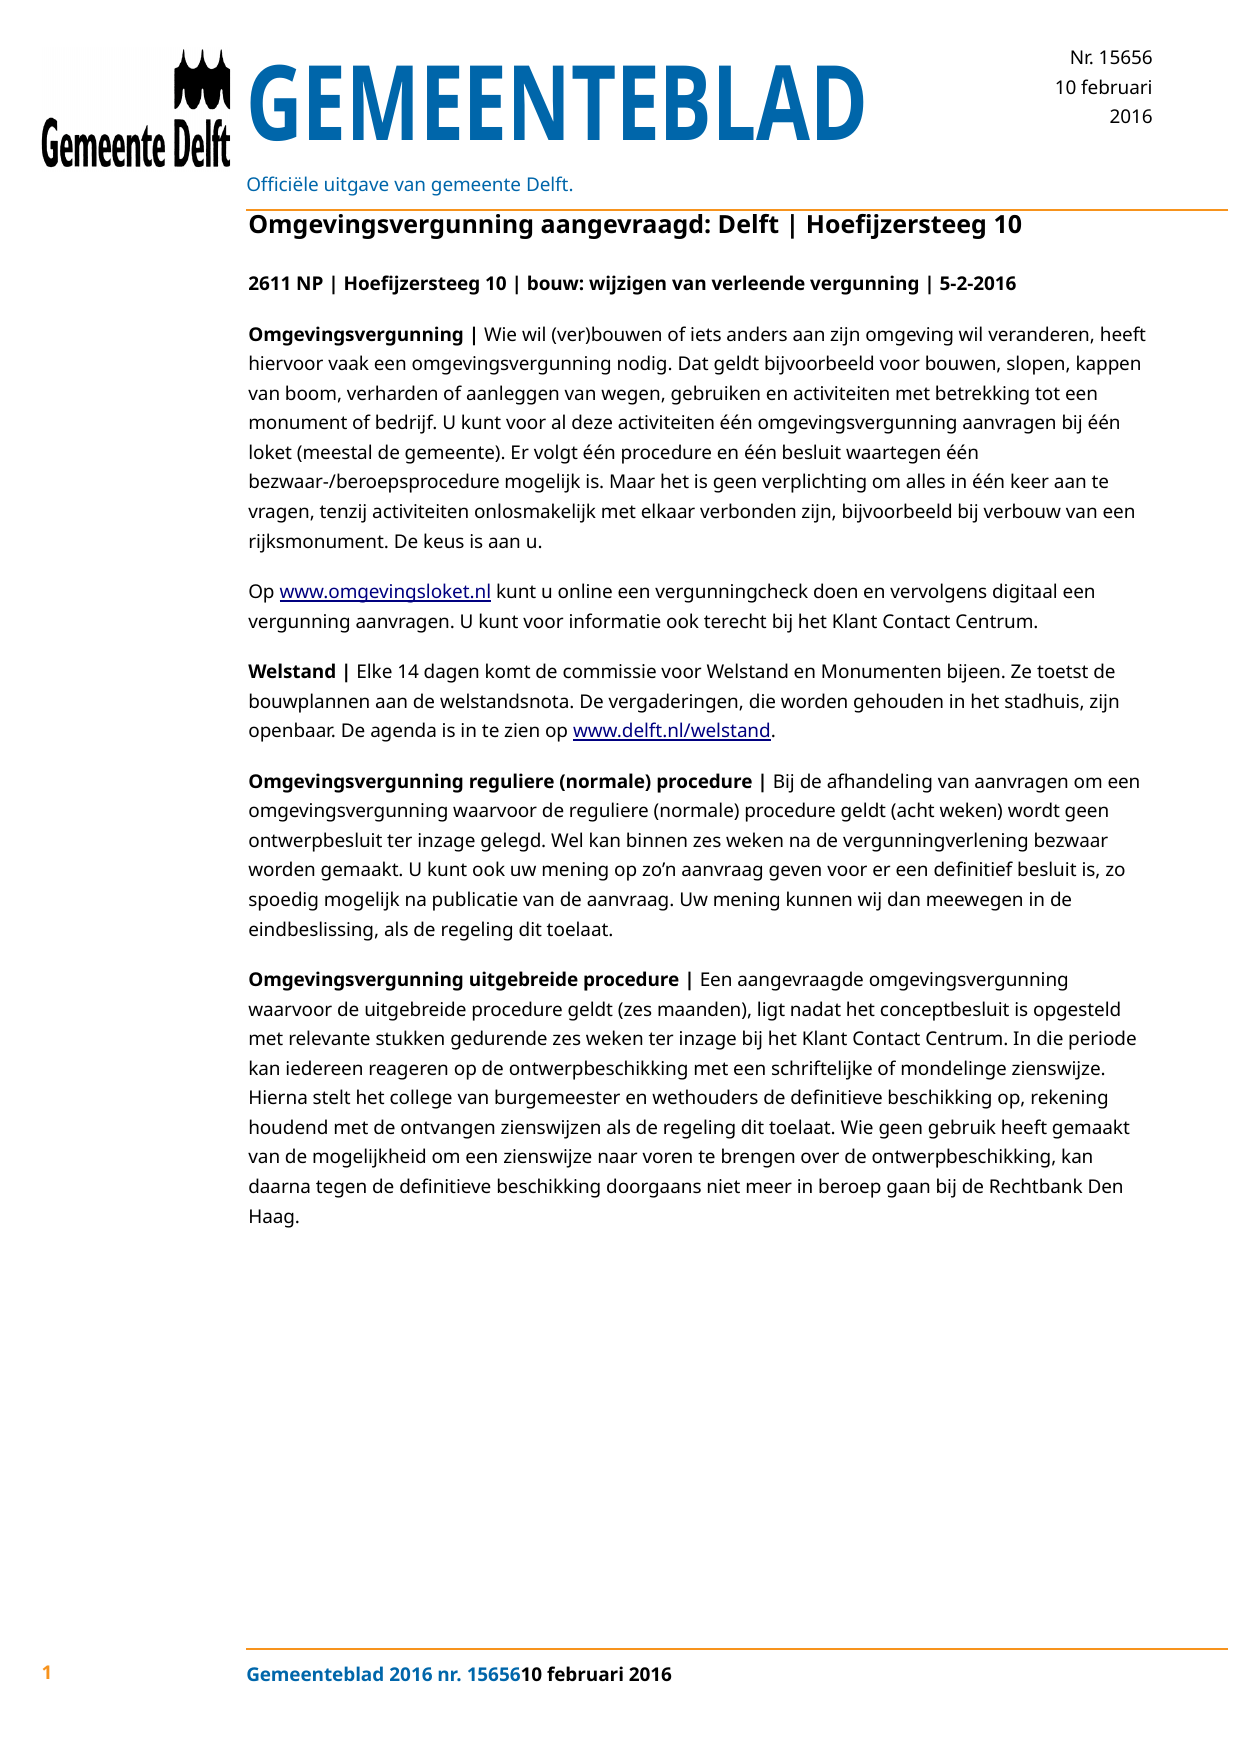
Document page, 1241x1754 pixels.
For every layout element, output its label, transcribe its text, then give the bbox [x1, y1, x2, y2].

text Omgevingsvergunning | Wie wil (ver)bouwen of iets anders aan zijn omgeving wil veranderen, heeft hiervoor vaak een omgevingsvergunning nodig. Dat geldt bijvoorbeeld voor bouwen, slopen, kappen van boom, verharden of aanleggen van wegen, gebruiken en activiteiten met betrekking tot een monument of bedrijf. U kunt voor al deze activiteiten één omgevingsvergunning aanvragen bij één loket (meestal de gemeente). Er volgt één procedure en één besluit waartegen één bezwaar-/beroepsprocedure mogelijk is. Maar het is geen verplichting om alles in één keer aan te vragen, tenzij activiteiten onlosmakelijk met elkaar verbonden zijn, bijvoorbeeld bij verbouw van een rijksmonument. De keus is aan u. [248, 321, 1152, 553]
text Op www.omgevingsloket.nl kunt u online een vergunningcheck doen en vervolgens digitaal een vergunning aanvragen. U kunt voor informatie ook terecht bij het Klant Contact Centrum. [248, 578, 1152, 633]
text Welstand | Elke 14 dagen komt de commissie voor Welstand en Monumenten bijeen. Ze toetst de bouwplannen aan de welstandsnota. De vergaderingen, die worden gehouden in het stadhuis, zijn openbaar. De agenda is in te zien op www.delft.nl/welstand. [248, 658, 1152, 743]
text 2611 NP | Hoefijzersteeg 10 | bouw: wijzigen van verleende vergunning | 5-2-2016 [248, 270, 1152, 296]
text Omgevingsvergunning reguliere (normale) procedure | Bij de afhandeling van aanvragen om een omgevingsvergunning waarvoor de reguliere (normale) procedure geldt (acht weken) wordt geen ontwerpbesluit ter inzage gelegd. Wel kan binnen zes weken na de vergunningverlening bezwaar worden gemaakt. U kunt ook uw mening op zo’n aanvraag geven voor er een definitief besluit is, zo spoedig mogelijk na publicatie van de aanvraag. Uw mening kunnen wij dan meewegen in de eindbeslissing, als de regeling dit toelaat. [248, 768, 1152, 941]
picture [41, 47, 231, 172]
text Omgevingsvergunning uitgebreide procedure | Een aangevraagde omgevingsvergunning waarvoor de uitgebreide procedure geldt (zes maanden), ligt nadat het conceptbesluit is opgesteld met relevante stukken gedurende zes weken ter inzage bij het Klant Contact Centrum. In die periode kan iedereen reageren op de ontwerpbeschikking met een schriftelijke of mondelinge zienswijze. Hierna stelt het college van burgemeester en wethouders de definitieve beschikking op, rekening houdend met de ontvangen zienswijzen als de regeling dit toelaat. Wie geen gebruik heeft gemaakt van de mogelijkheid om een zienswijze naar voren te brengen over de ontwerpbeschikking, kan daarna tegen de definitieve beschikking doorgaans niet meer in beroep gaan bij de Rechtbank Den Haag. [248, 966, 1152, 1228]
text Omgevingsvergunning aangevraagd: Delft | Hoefijzersteeg 10 [248, 211, 1152, 241]
